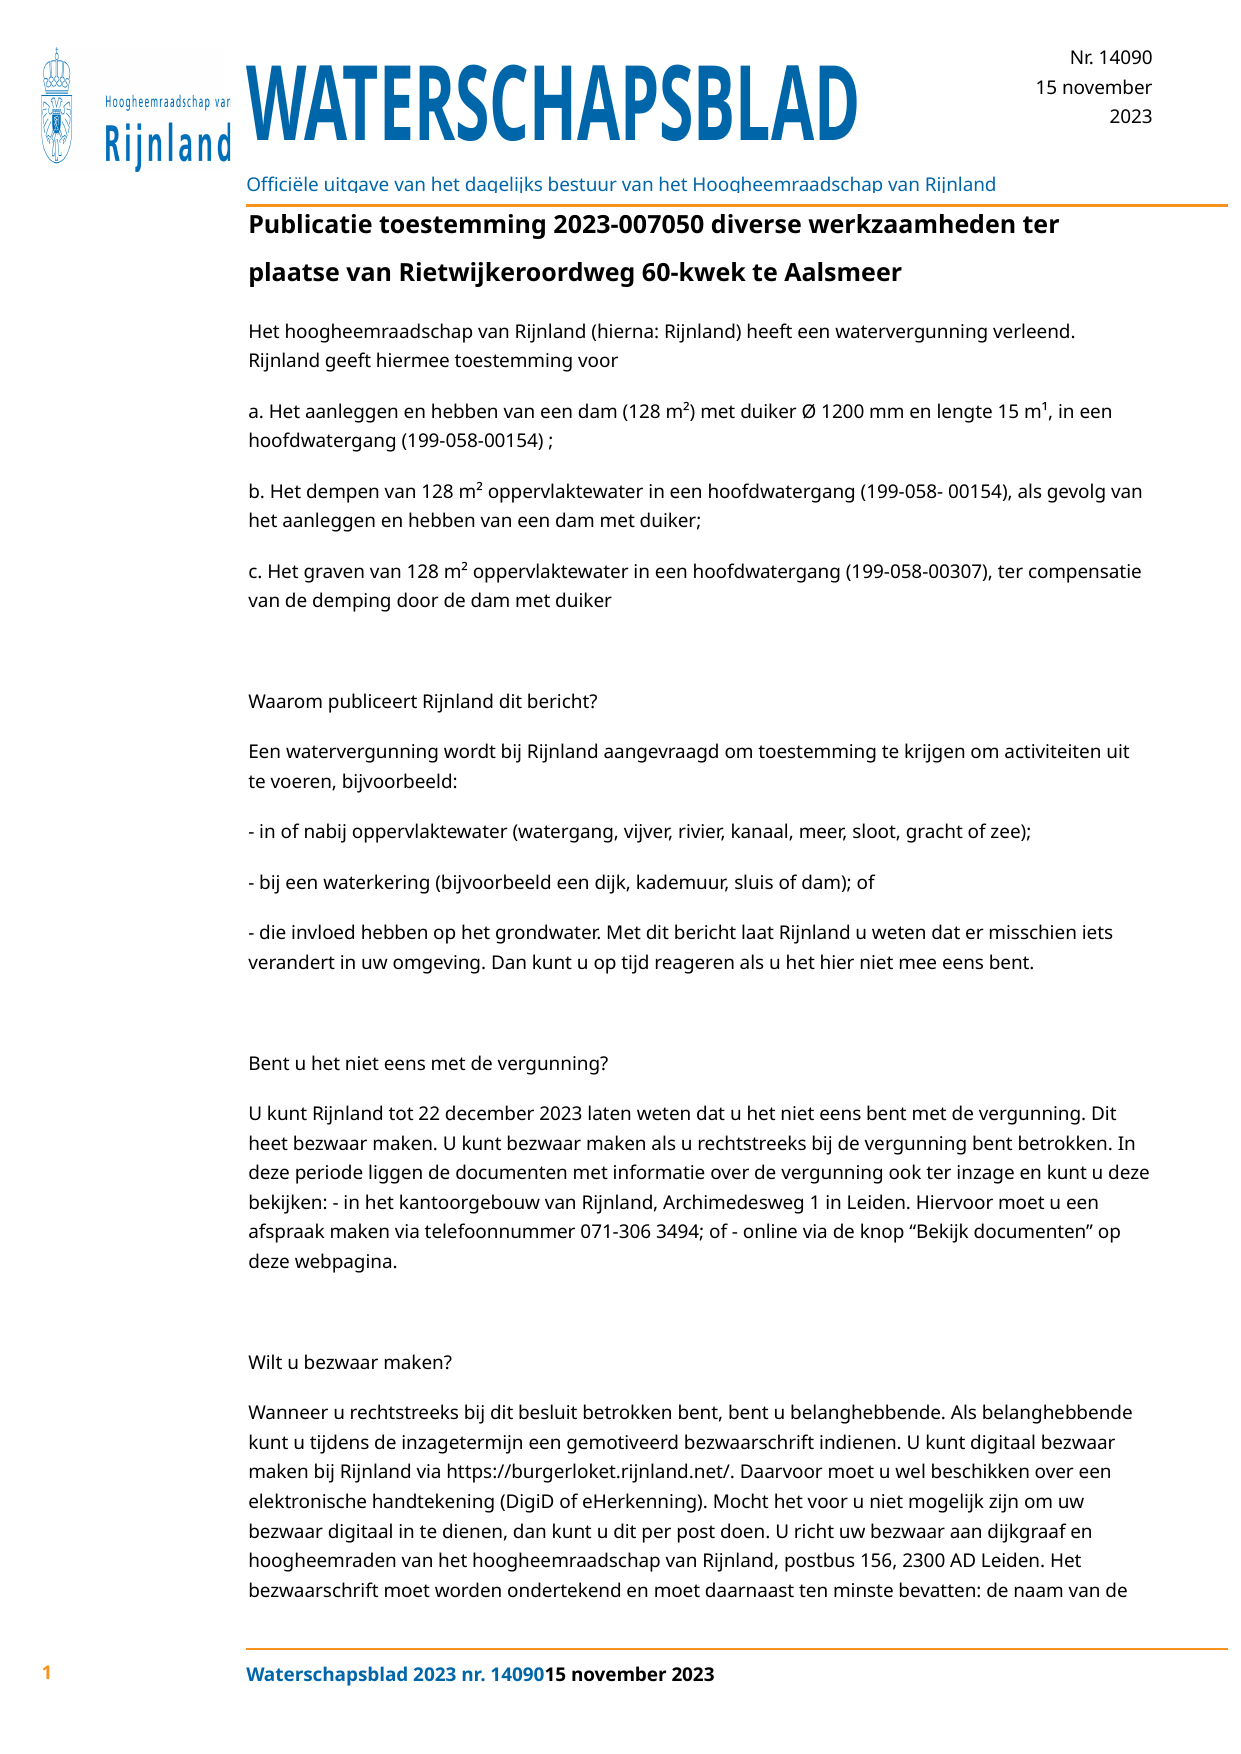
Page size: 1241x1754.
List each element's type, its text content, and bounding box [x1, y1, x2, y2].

text Waarom publiceert Rijnland dit bericht? [248, 688, 1152, 714]
text Publicatie toestemming 2023-007050 diverse werkzaamheden ter plaatse van Rietwijkeroordweg 60-kwek te Aalsmeer [248, 207, 1152, 288]
text c. Het graven van 128 m² oppervlaktewater in een hoofdwatergang (199-058-00307), ter compensatie van de demping door de dam met duiker [248, 558, 1152, 613]
text a. Het aanleggen en hebben van een dam (128 m²) met duiker Ø 1200 mm en lengte 15 m¹, in een hoofdwatergang (199-058-00154) ; [248, 398, 1152, 453]
text U kunt Rijnland tot 22 december 2023 laten weten dat u het niet eens bent met de vergunning. Dit heet bezwaar maken. U kunt bezwaar maken als u rechtstreeks bij de vergunning bent betrokken. In deze periode liggen de documenten met informatie over de vergunning ook ter inzage en kunt u deze bekijken: - in het kantoorgebouw van Rijnland, Archimedesweg 1 in Leiden. Hiervoor moet u een afspraak maken via telefoonnummer 071-306 3494; of - online via de knop “Bekijk documenten” op deze webpagina. [248, 1100, 1152, 1274]
text Een watervergunning wordt bij Rijnland aangevraagd om toestemming te krijgen om activiteiten uit te voeren, bijvoorbeeld: [248, 739, 1152, 794]
text b. Het dempen van 128 m² oppervlaktewater in een hoofdwatergang (199-058- 00154), als gevolg van het aanleggen en hebben van een dam met duiker; [248, 478, 1152, 533]
text - die invloed hebben op het grondwater. Met dit bericht laat Rijnland u weten dat er misschien iets verandert in uw omgeving. Dan kunt u op tijd reageren als u het hier niet mee eens bent. [248, 919, 1152, 975]
text - in of nabij oppervlaktewater (watergang, vijver, rivier, kanaal, meer, sloot, gracht of zee); [248, 819, 1152, 844]
text Het hoogheemraadschap van Rijnland (hierna: Rijnland) heeft een watervergunning verleend. Rijnland geeft hiermee toestemming voor [248, 318, 1152, 373]
picture [41, 47, 231, 172]
text - bij een waterkering (bijvoorbeeld een dijk, kademuur, sluis of dam); of [248, 869, 1152, 895]
text Wanneer u rechtstreeks bij dit besluit betrokken bent, bent u belanghebbende. Als belanghebbende kunt u tijdens de inzagetermijn een gemotiveerd bezwaarschrift indienen. U kunt digitaal bezwaar maken bij Rijnland via https://burgerloket.rijnland.net/. Daarvoor moet u wel beschikken over een elektronische handtekening (DigiD of eHerkenning). Mocht het voor u niet mogelijk zijn om uw bezwaar digitaal in te dienen, dan kunt u dit per post doen. U richt uw bezwaar aan dijkgraaf en hoogheemraden van het hoogheemraadschap van Rijnland, postbus 156, 2300 AD Leiden. Het bezwaarschrift moet worden ondertekend en moet daarnaast ten minste bevatten: de naam van de [248, 1399, 1152, 1603]
text Wilt u bezwaar maken? [248, 1349, 1152, 1375]
text Bent u het niet eens met de vergunning? [248, 1050, 1152, 1076]
